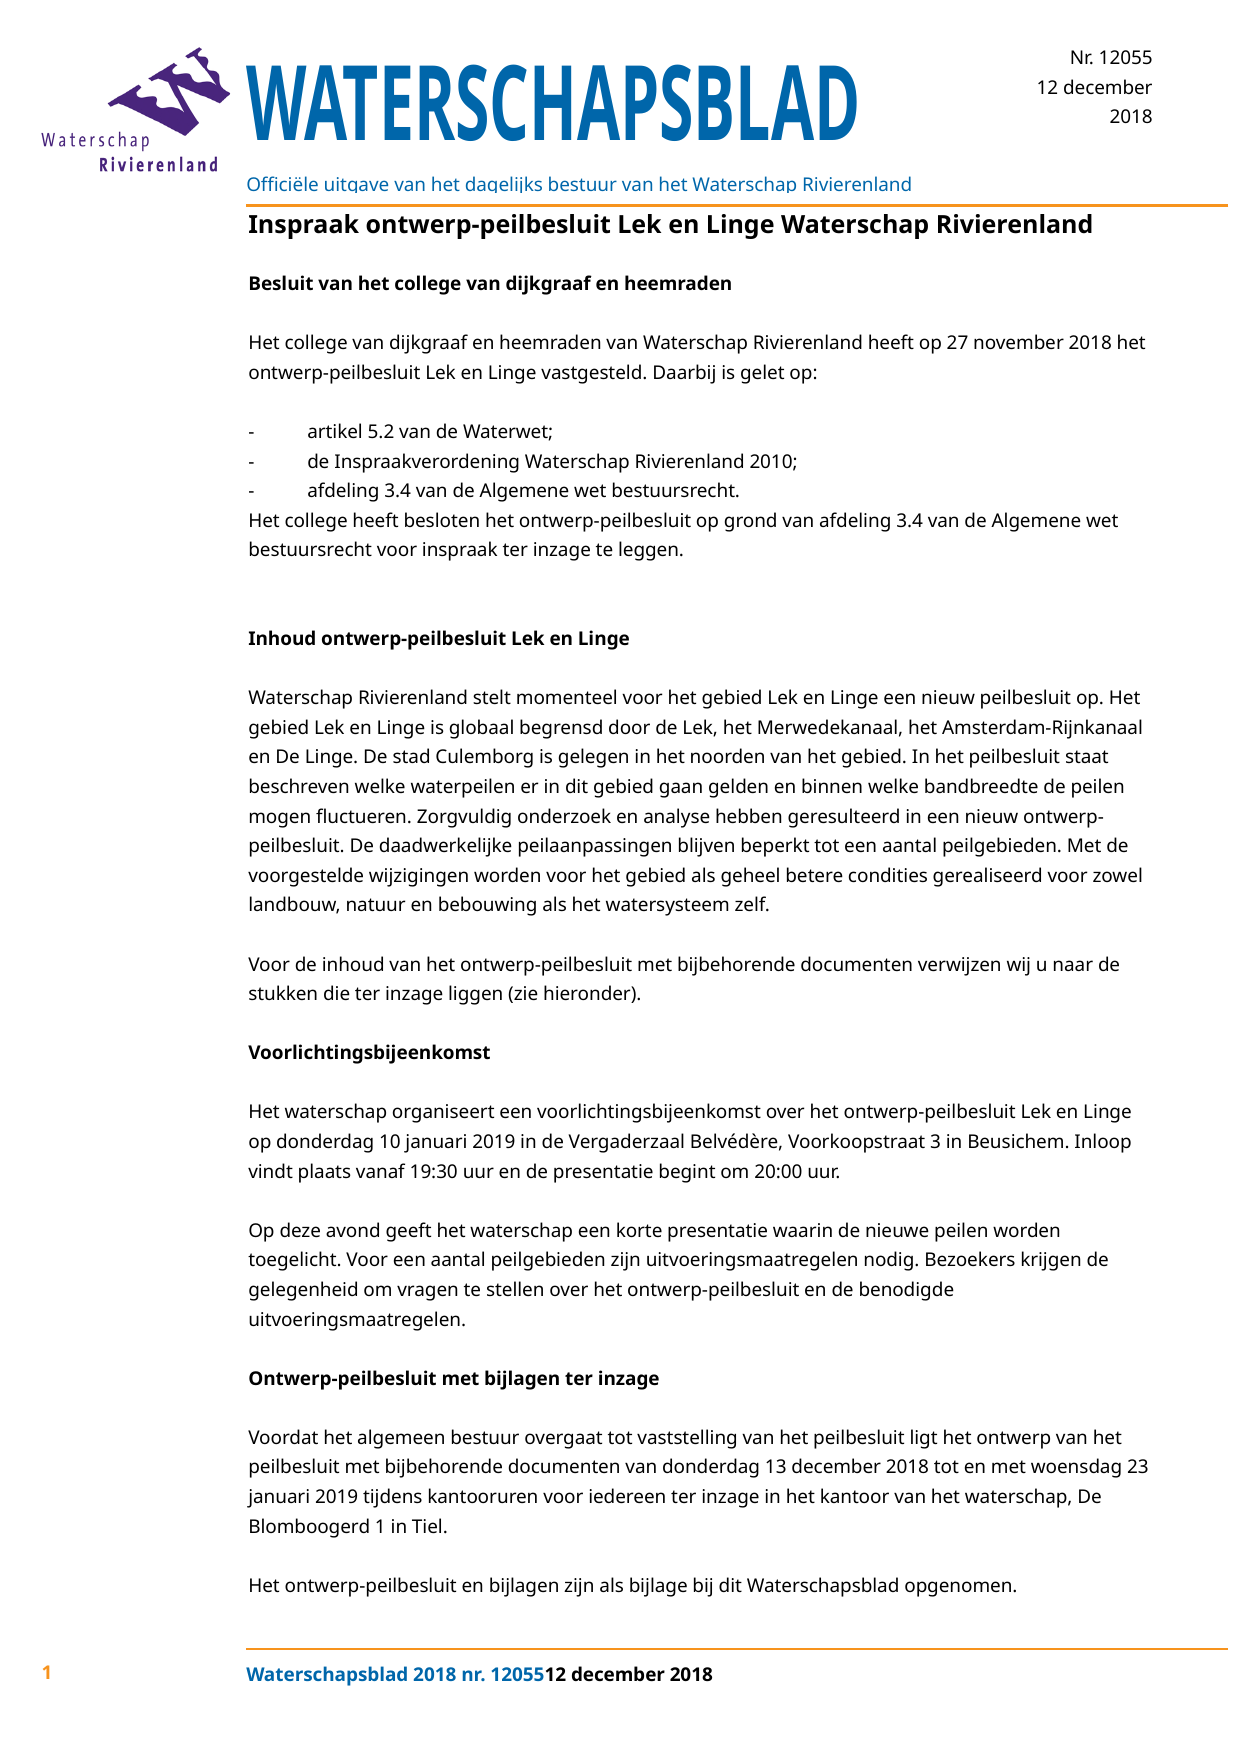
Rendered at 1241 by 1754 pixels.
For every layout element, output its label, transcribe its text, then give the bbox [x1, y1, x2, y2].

text Het ontwerp-peilbesluit en bijlagen zijn als bijlage bij dit Waterschapsblad opgenomen. [248, 1572, 1152, 1598]
text Het college heeft besloten het ontwerp-peilbesluit op grond van afdeling 3.4 van de Algemene wet bestuursrecht voor inspraak ter inzage te leggen. [248, 507, 1152, 562]
text Het waterschap organiseert een voorlichtingsbijeenkomst over het ontwerp-peilbesluit Lek en Linge op donderdag 10 januari 2019 in de Vergaderzaal Belvédère, Voorkoopstraat 3 in Beusichem. Inloop vindt plaats vanaf 19:30 uur en de presentatie begint om 20:00 uur. [248, 1099, 1152, 1183]
text Besluit van het college van dijkgraaf en heemraden [248, 270, 1152, 296]
text Voordat het algemeen bestuur overgaat tot vaststelling van het peilbesluit ligt het ontwerp van het peilbesluit met bijbehorende documenten van donderdag 13 december 2018 tot en met woensdag 23 januari 2019 tijdens kantooruren voor iedereen ter inzage in het kantoor van het waterschap, De Blomboogerd 1 in Tiel. [248, 1424, 1152, 1538]
text Op deze avond geeft het waterschap een korte presentatie waarin de nieuwe peilen worden toegelicht. Voor een aantal peilgebieden zijn uitvoeringsmaatregelen nodig. Bezoekers krijgen de gelegenheid om vragen te stellen over het ontwerp-peilbesluit en de benodigde uitvoeringsmaatregelen. [248, 1217, 1152, 1331]
picture [41, 47, 231, 172]
text Voor de inhoud van het ontwerp-peilbesluit met bijbehorende documenten verwijzen wij u naar de stukken die ter inzage liggen (zie hieronder). [248, 951, 1152, 1006]
list artikel 5.2 van de Waterwet; [248, 418, 1152, 444]
list de Inspraakverordening Waterschap Rivierenland 2010; [248, 448, 1152, 473]
text Voorlichtingsbijeenkomst [248, 1039, 1152, 1065]
text Inhoud ontwerp-peilbesluit Lek en Linge [248, 625, 1152, 651]
text Inspraak ontwerp-peilbesluit Lek en Linge Waterschap Rivierenland [248, 207, 1152, 241]
text Het college van dijkgraaf en heemraden van Waterschap Rivierenland heeft op 27 november 2018 het ontwerp-peilbesluit Lek en Linge vastgesteld. Daarbij is gelet op: [248, 329, 1152, 385]
text Waterschap Rivierenland stelt momenteel voor het gebied Lek en Linge een nieuw peilbesluit op. Het gebied Lek en Linge is globaal begrensd door de Lek, het Merwedekanaal, het Amsterdam-Rijnkanaal en De Linge. De stad Culemborg is gelegen in het noorden van het gebied. In het peilbesluit staat beschreven welke waterpeilen er in dit gebied gaan gelden en binnen welke bandbreedte de peilen mogen fluctueren. Zorgvuldig onderzoek en analyse hebben geresulteerd in een nieuw ontwerp-peilbesluit. De daadwerkelijke peilaanpassingen blijven beperkt tot een aantal peilgebieden. Met de voorgestelde wijzigingen worden voor het gebied als geheel betere condities gerealiseerd voor zowel landbouw, natuur en bebouwing als het watersysteem zelf. [248, 684, 1152, 917]
text Ontwerp-peilbesluit met bijlagen ter inzage [248, 1365, 1152, 1391]
list afdeling 3.4 van de Algemene wet bestuursrecht. [248, 477, 1152, 503]
